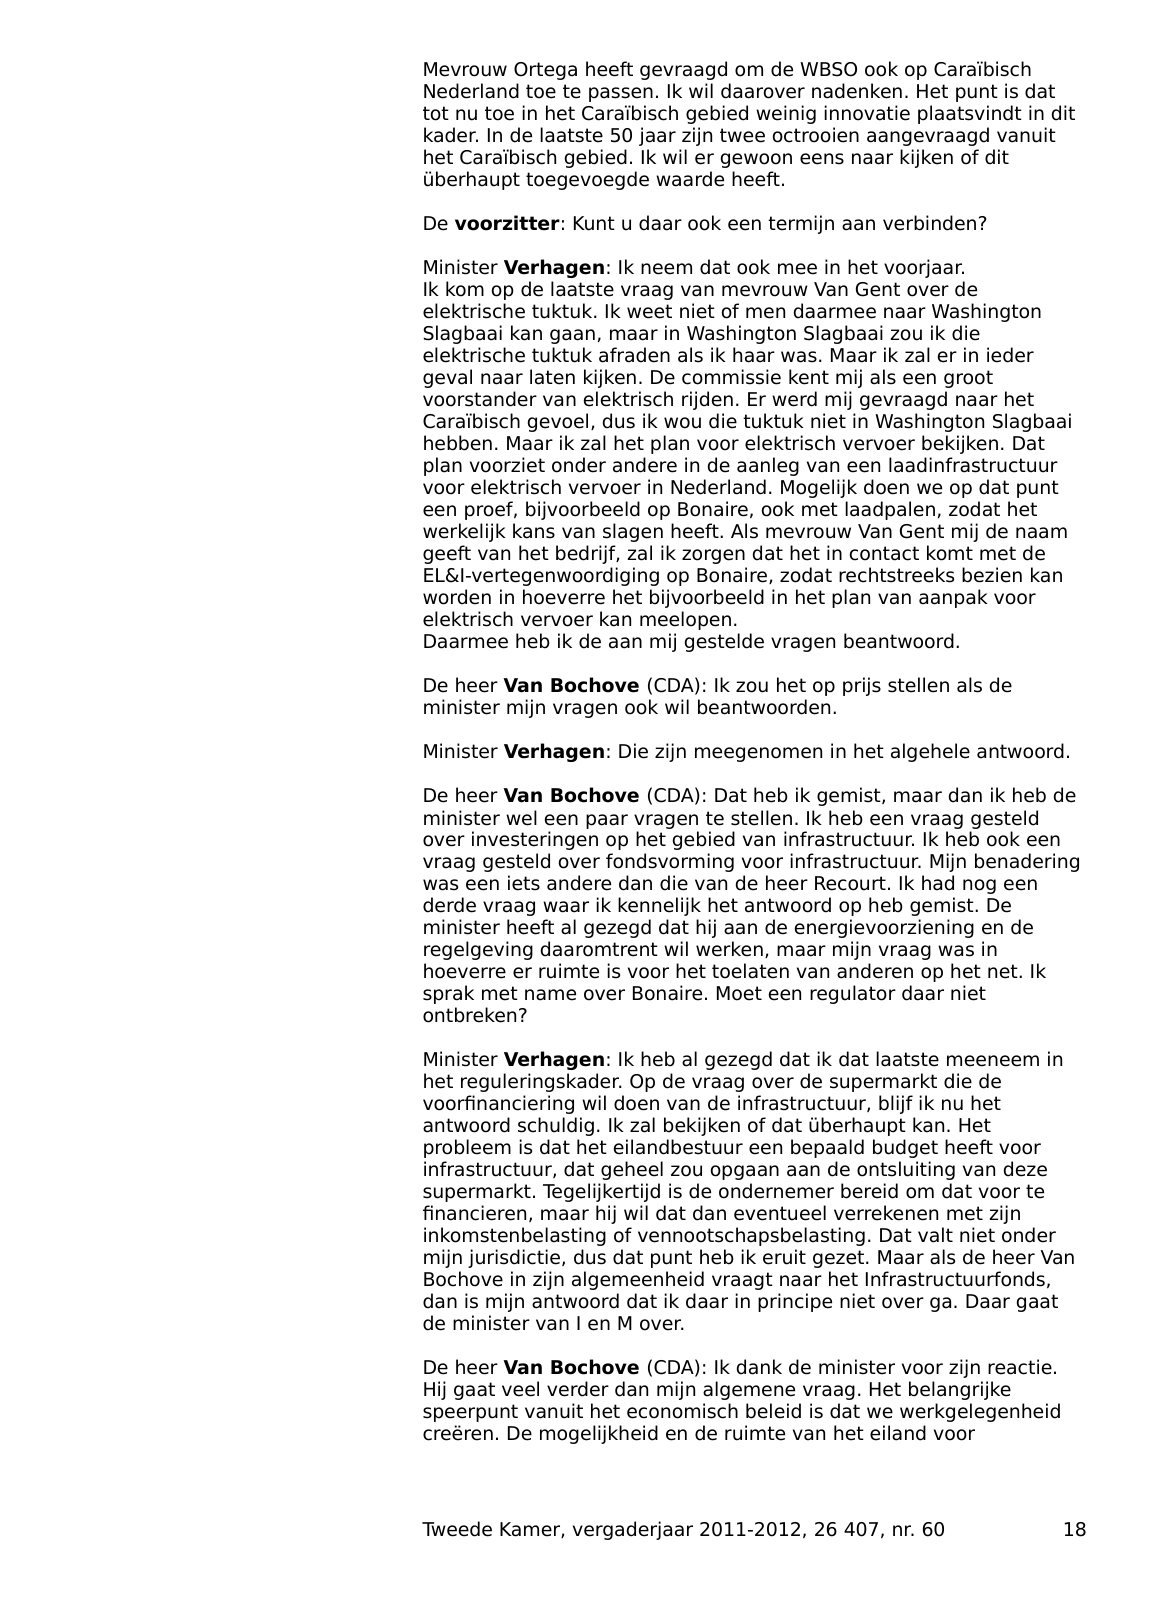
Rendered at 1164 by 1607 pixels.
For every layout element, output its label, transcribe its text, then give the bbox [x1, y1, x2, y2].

text De voorzitter: Kunt u daar ook een termijn aan verbinden? [422, 213, 1087, 235]
text Minister Verhagen: Ik heb al gezegd dat ik dat laatste meeneem in het reguleringskader. Op de vraag over de supermarkt die de voorfinanciering wil doen van de infrastructuur, blijf ik nu het antwoord schuldig. Ik zal bekijken of dat überhaupt kan. Het probleem is dat het eilandbestuur een bepaald budget heeft voor infrastructuur, dat geheel zou opgaan aan de ontsluiting van deze supermarkt. Tegelijkertijd is de ondernemer bereid om dat voor te financieren, maar hij wil dat dan eventueel verrekenen met zijn inkomstenbelasting of vennootschapsbelasting. Dat valt niet onder mijn jurisdictie, dus dat punt heb ik eruit gezet. Maar als de heer Van Bochove in zijn algemeenheid vraagt naar het Infrastructuurfonds, dan is mijn antwoord dat ik daar in principe niet over ga. Daar gaat de minister van I en M over. [422, 1049, 1087, 1335]
text Ik kom op de laatste vraag van mevrouw Van Gent over de elektrische tuktuk. Ik weet niet of men daarmee naar Washington Slagbaai kan gaan, maar in Washington Slagbaai zou ik die elektrische tuktuk afraden als ik haar was. Maar ik zal er in ieder geval naar laten kijken. De commissie kent mij als een groot voorstander van elektrisch rijden. Er werd mij gevraagd naar het Caraïbisch gevoel, dus ik wou die tuktuk niet in Washington Slagbaai hebben. Maar ik zal het plan voor elektrisch vervoer bekijken. Dat plan voorziet onder andere in de aanleg van een laadinfrastructuur voor elektrisch vervoer in Nederland. Mogelijk doen we op dat punt een proef, bijvoorbeeld op Bonaire, ook met laadpalen, zodat het werkelijk kans van slagen heeft. Als mevrouw Van Gent mij de naam geeft van het bedrijf, zal ik zorgen dat het in contact komt met de EL&I-vertegenwoordiging op Bonaire, zodat rechtstreeks bezien kan worden in hoeverre het bijvoorbeeld in het plan van aanpak voor elektrisch vervoer kan meelopen. [422, 279, 1087, 631]
text Minister Verhagen: Die zijn meegenomen in het algehele antwoord. [422, 741, 1087, 763]
text Daarmee heb ik de aan mij gestelde vragen beantwoord. [422, 631, 1087, 653]
text De heer Van Bochove (CDA): Ik dank de minister voor zijn reactie. Hij gaat veel verder dan mijn algemene vraag. Het belangrijke speerpunt vanuit het economisch beleid is dat we werkgelegenheid creëren. De mogelijkheid en de ruimte van het eiland voor [422, 1357, 1087, 1445]
text Minister Verhagen: Ik neem dat ook mee in het voorjaar. [422, 257, 1087, 279]
text Mevrouw Ortega heeft gevraagd om de WBSO ook op Caraïbisch Nederland toe te passen. Ik wil daarover nadenken. Het punt is dat tot nu toe in het Caraïbisch gebied weinig innovatie plaatsvindt in dit kader. In de laatste 50 jaar zijn twee octrooien aangevraagd vanuit het Caraïbisch gebied. Ik wil er gewoon eens naar kijken of dit überhaupt toegevoegde waarde heeft. [422, 59, 1087, 191]
text De heer Van Bochove (CDA): Dat heb ik gemist, maar dan ik heb de minister wel een paar vragen te stellen. Ik heb een vraag gesteld over investeringen op het gebied van infrastructuur. Ik heb ook een vraag gesteld over fondsvorming voor infrastructuur. Mijn benadering was een iets andere dan die van de heer Recourt. Ik had nog een derde vraag waar ik kennelijk het antwoord op heb gemist. De minister heeft al gezegd dat hij aan de energievoorziening en de regelgeving daaromtrent wil werken, maar mijn vraag was in hoeverre er ruimte is voor het toelaten van anderen op het net. Ik sprak met name over Bonaire. Moet een regulator daar niet ontbreken? [422, 785, 1087, 1027]
text De heer Van Bochove (CDA): Ik zou het op prijs stellen als de minister mijn vragen ook wil beantwoorden. [422, 675, 1087, 719]
